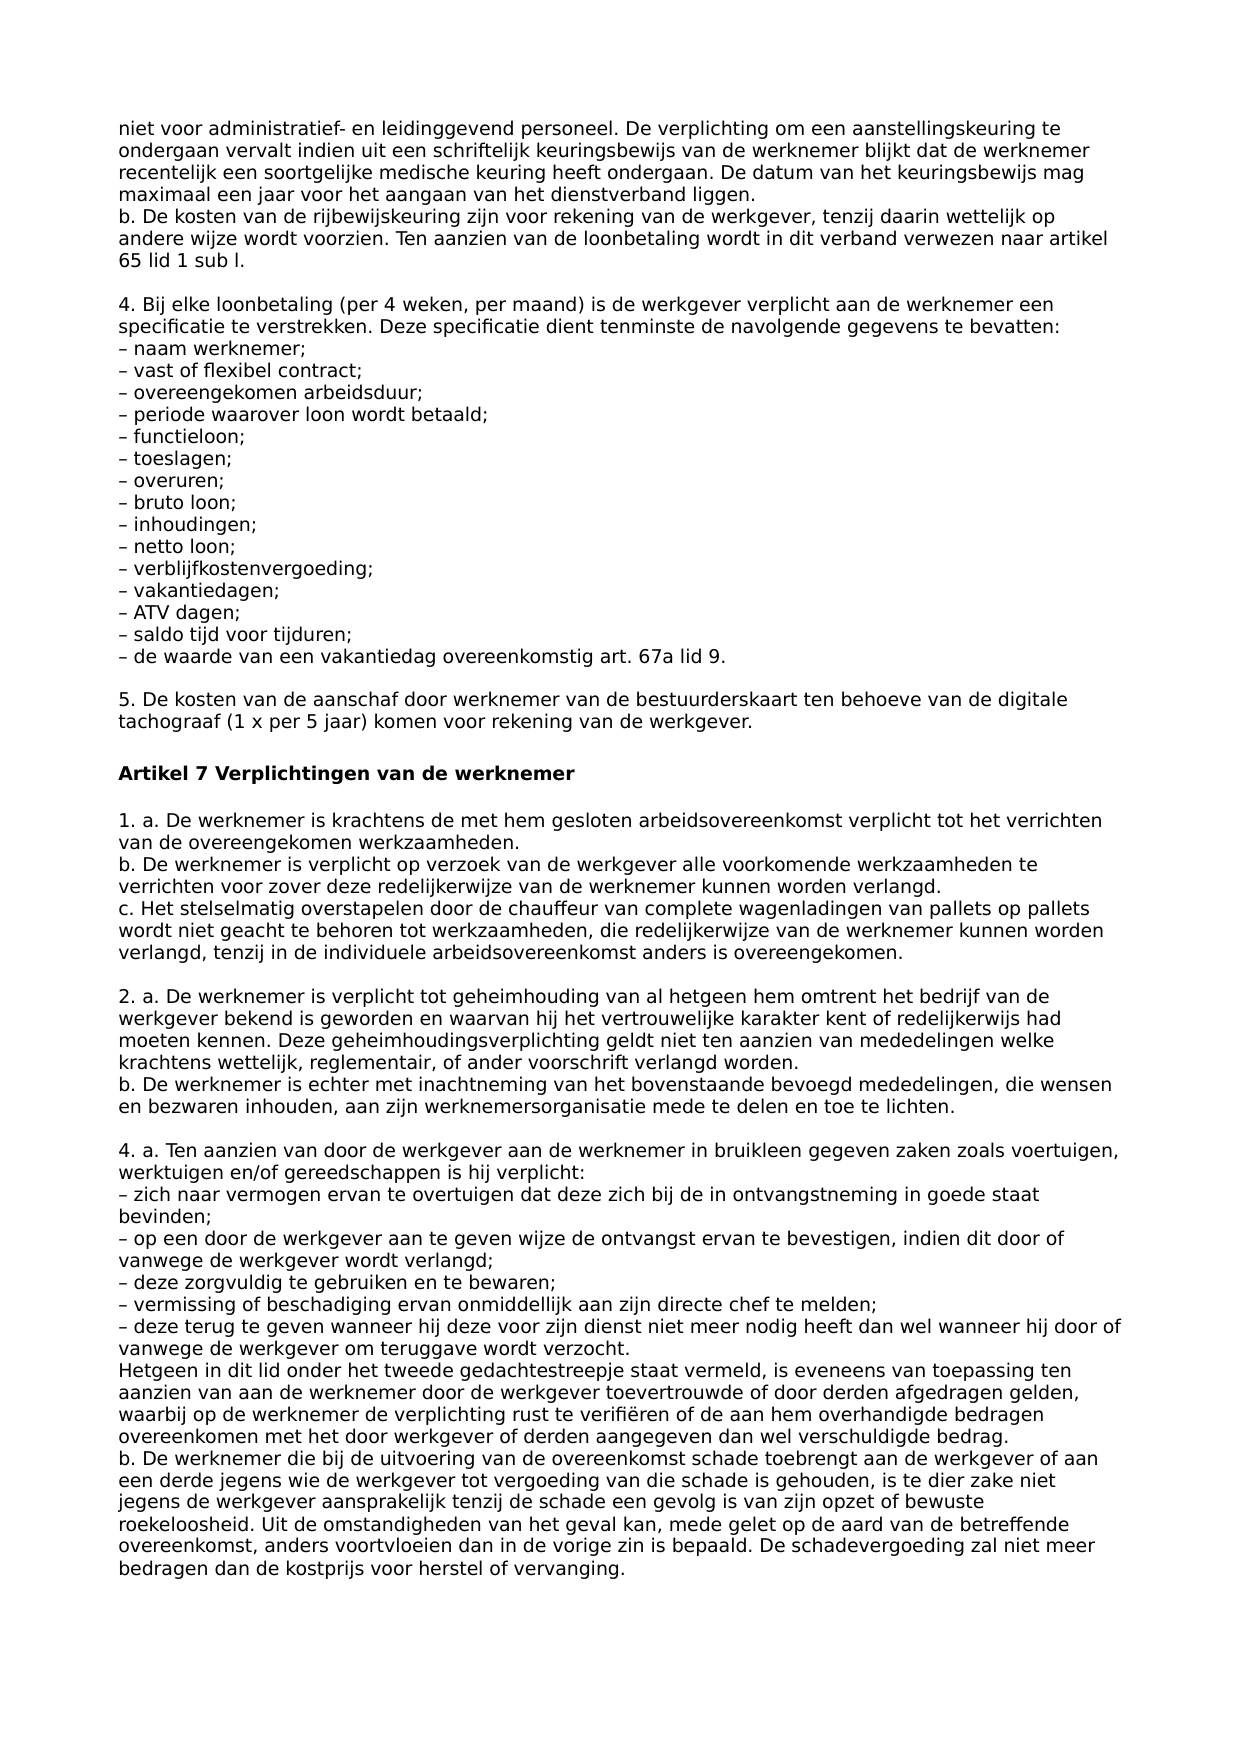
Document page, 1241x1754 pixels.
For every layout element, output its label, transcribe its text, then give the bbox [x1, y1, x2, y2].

text – deze zorgvuldig te gebruiken en te bewaren; [118, 1272, 1122, 1294]
text – periode waarover loon wordt betaald; [118, 404, 1122, 426]
text – inhoudingen; [118, 514, 1122, 536]
text – naam werknemer; [118, 338, 1122, 360]
text – de waarde van een vakantiedag overeenkomstig art. 67a lid 9. [118, 646, 1122, 667]
text 5. De kosten van de aanschaf door werknemer van de bestuurderskaart ten behoeve van de digitale tachograaf (1 x per 5 jaar) komen voor rekening van de werkgever. [118, 689, 1122, 733]
text – toeslagen; [118, 448, 1122, 470]
text b. De werknemer die bij de uitvoering van de overeenkomst schade toebrengt aan de werkgever of aan een derde jegens wie de werkgever tot vergoeding van die schade is gehouden, is te dier zake niet jegens de werkgever aansprakelijk tenzij de schade een gevolg is van zijn opzet of bewuste roekeloosheid. Uit de omstandigheden van het geval kan, mede gelet op de aard van de betreffende overeenkomst, anders voortvloeien dan in de vorige zin is bepaald. De schadevergoeding zal niet meer bedragen dan de kostprijs voor herstel of vervanging. [118, 1447, 1122, 1579]
text 4. a. Ten aanzien van door de werkgever aan de werknemer in bruikleen gegeven zaken zoals voertuigen, werktuigen en/of gereedschappen is hij verplicht: [118, 1140, 1122, 1184]
subtitle Artikel 7 Verplichtingen van de werknemer [118, 763, 1122, 785]
text – verblijfkostenvergoeding; [118, 558, 1122, 579]
text – vakantiedagen; [118, 579, 1122, 602]
text Hetgeen in dit lid onder het tweede gedachtestreepje staat vermeld, is eveneens van toepassing ten aanzien van aan de werknemer door de werkgever toevertrouwde of door derden afgedragen gelden, waarbij op de werknemer de verplichting rust te verifiëren of de aan hem overhandigde bedragen overeenkomen met het door werkgever of derden aangegeven dan wel verschuldigde bedrag. [118, 1359, 1122, 1447]
text c. Het stelselmatig overstapelen door de chauffeur van complete wagenladingen van pallets op pallets wordt niet geacht te behoren tot werkzaamheden, die redelijkerwijze van de werknemer kunnen worden verlangd, tenzij in de individuele arbeidsovereenkomst anders is overeengekomen. [118, 898, 1122, 964]
text niet voor administratief- en leidinggevend personeel. De verplichting om een aanstellingskeuring te ondergaan vervalt indien uit een schriftelijk keuringsbewijs van de werknemer blijkt dat de werknemer recentelijk een soortgelijke medische keuring heeft ondergaan. De datum van het keuringsbewijs mag maximaal een jaar voor het aangaan van het dienstverband liggen. [118, 118, 1122, 206]
text – ATV dagen; [118, 602, 1122, 623]
text – op een door de werkgever aan te geven wijze de ontvangst ervan te bevestigen, indien dit door of vanwege de werkgever wordt verlangd; [118, 1228, 1122, 1272]
text – vast of flexibel contract; [118, 360, 1122, 382]
text b. De werknemer is echter met inachtneming van het bovenstaande bevoegd mededelingen, die wensen en bezwaren inhouden, aan zijn werknemersorganisatie mede te delen en toe te lichten. [118, 1074, 1122, 1118]
text – overeengekomen arbeidsduur; [118, 382, 1122, 404]
text – zich naar vermogen ervan te overtuigen dat deze zich bij de in ontvangstneming in goede staat bevinden; [118, 1184, 1122, 1228]
text – saldo tijd voor tijduren; [118, 623, 1122, 646]
text 2. a. De werknemer is verplicht tot geheimhouding van al hetgeen hem omtrent het bedrijf van de werkgever bekend is geworden en waarvan hij het vertrouwelijke karakter kent of redelijkerwijs had moeten kennen. Deze geheimhoudingsverplichting geldt niet ten aanzien van mededelingen welke krachtens wettelijk, reglementair, of ander voorschrift verlangd worden. [118, 986, 1122, 1074]
text 1. a. De werknemer is krachtens de met hem gesloten arbeidsovereenkomst verplicht tot het verrichten van de overeengekomen werkzaamheden. [118, 810, 1122, 854]
text – bruto loon; [118, 492, 1122, 514]
text – vermissing of beschadiging ervan onmiddellijk aan zijn directe chef te melden; [118, 1294, 1122, 1316]
text – overuren; [118, 470, 1122, 492]
text b. De kosten van de rijbewijskeuring zijn voor rekening van de werkgever, tenzij daarin wettelijk op andere wijze wordt voorzien. Ten aanzien van de loonbetaling wordt in dit verband verwezen naar artikel 65 lid 1 sub l. [118, 206, 1122, 272]
text 4. Bij elke loonbetaling (per 4 weken, per maand) is de werkgever verplicht aan de werknemer een specificatie te verstrekken. Deze specificatie dient tenminste de navolgende gegevens te bevatten: [118, 294, 1122, 338]
text – netto loon; [118, 536, 1122, 558]
text – functieloon; [118, 426, 1122, 448]
text b. De werknemer is verplicht op verzoek van de werkgever alle voorkomende werkzaamheden te verrichten voor zover deze redelijkerwijze van de werknemer kunnen worden verlangd. [118, 854, 1122, 898]
text – deze terug te geven wanneer hij deze voor zijn dienst niet meer nodig heeft dan wel wanneer hij door of vanwege de werkgever om teruggave wordt verzocht. [118, 1316, 1122, 1359]
